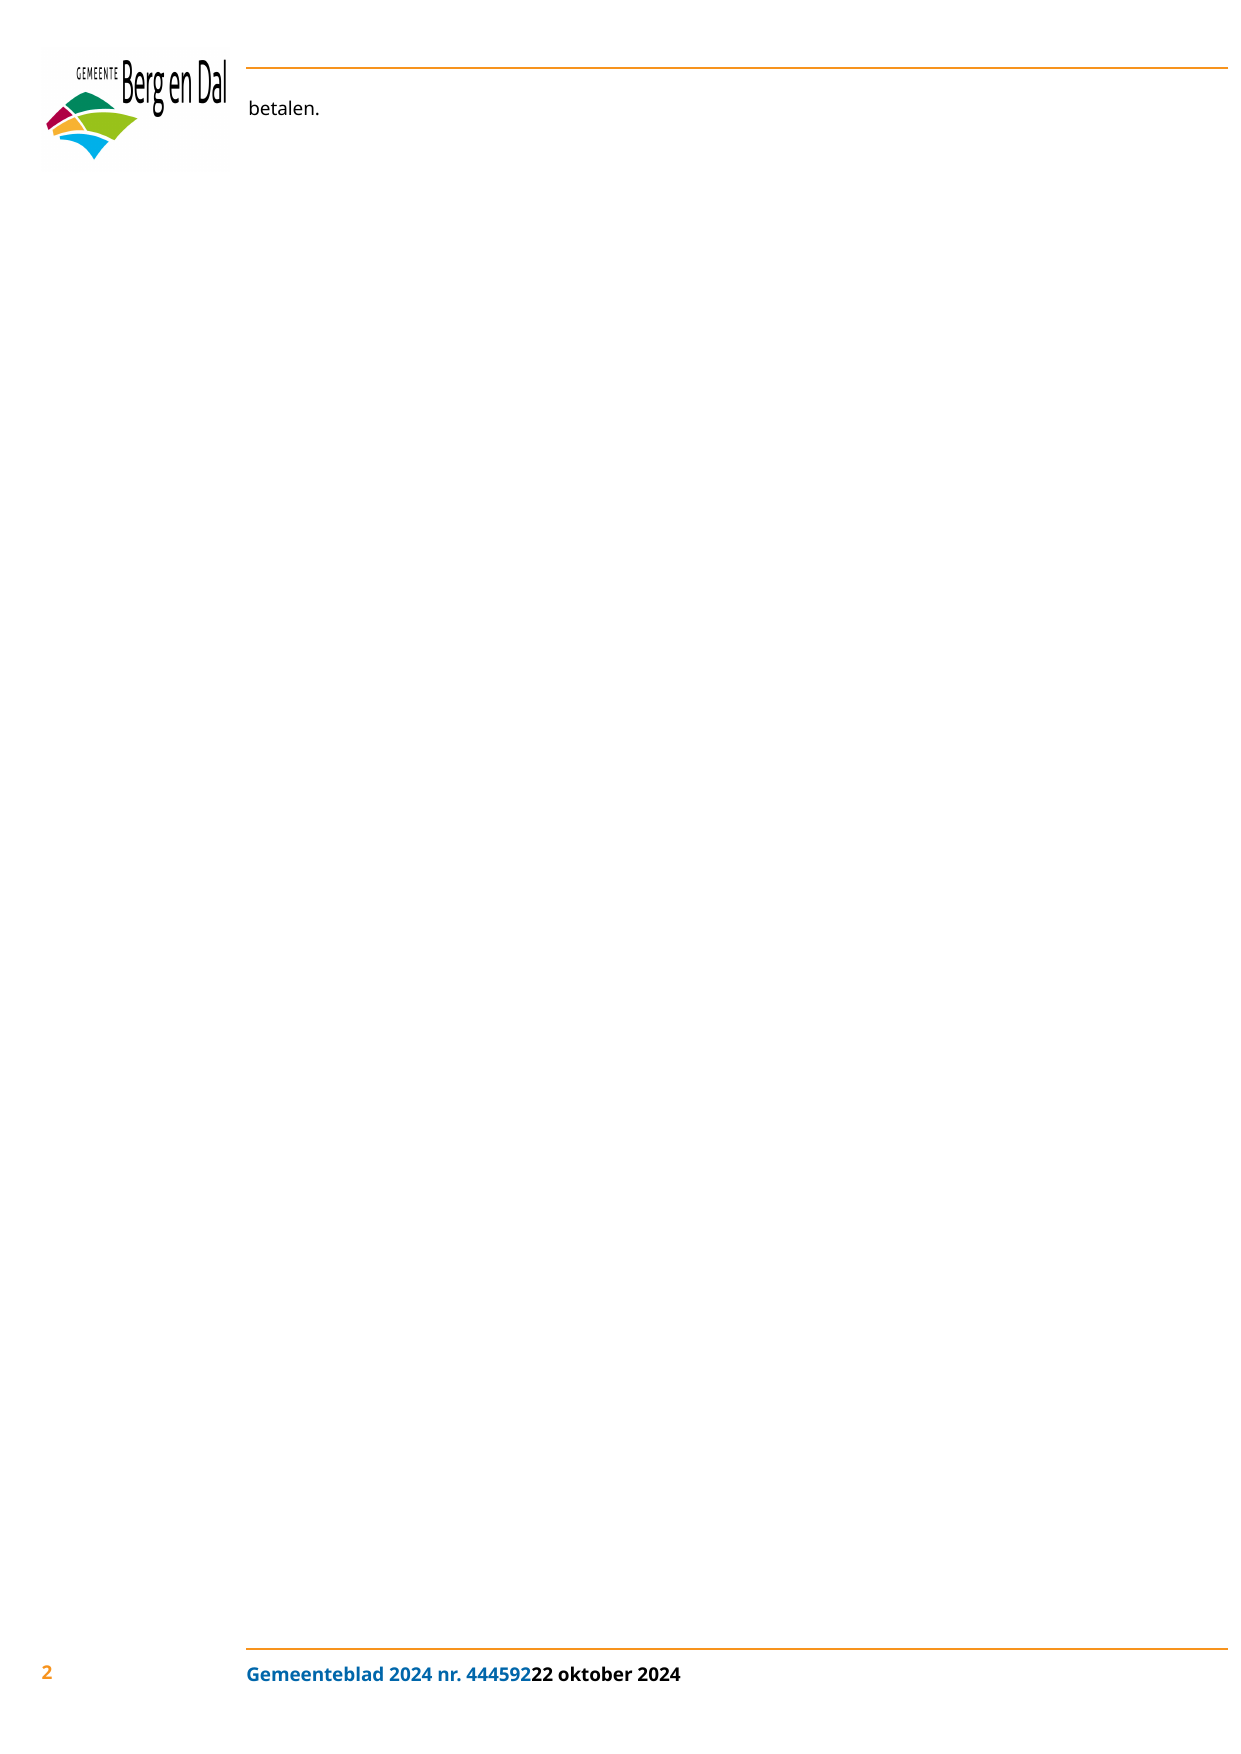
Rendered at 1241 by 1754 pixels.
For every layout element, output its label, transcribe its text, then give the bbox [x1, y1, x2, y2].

text betalen. [248, 95, 1152, 121]
picture [41, 47, 231, 172]
